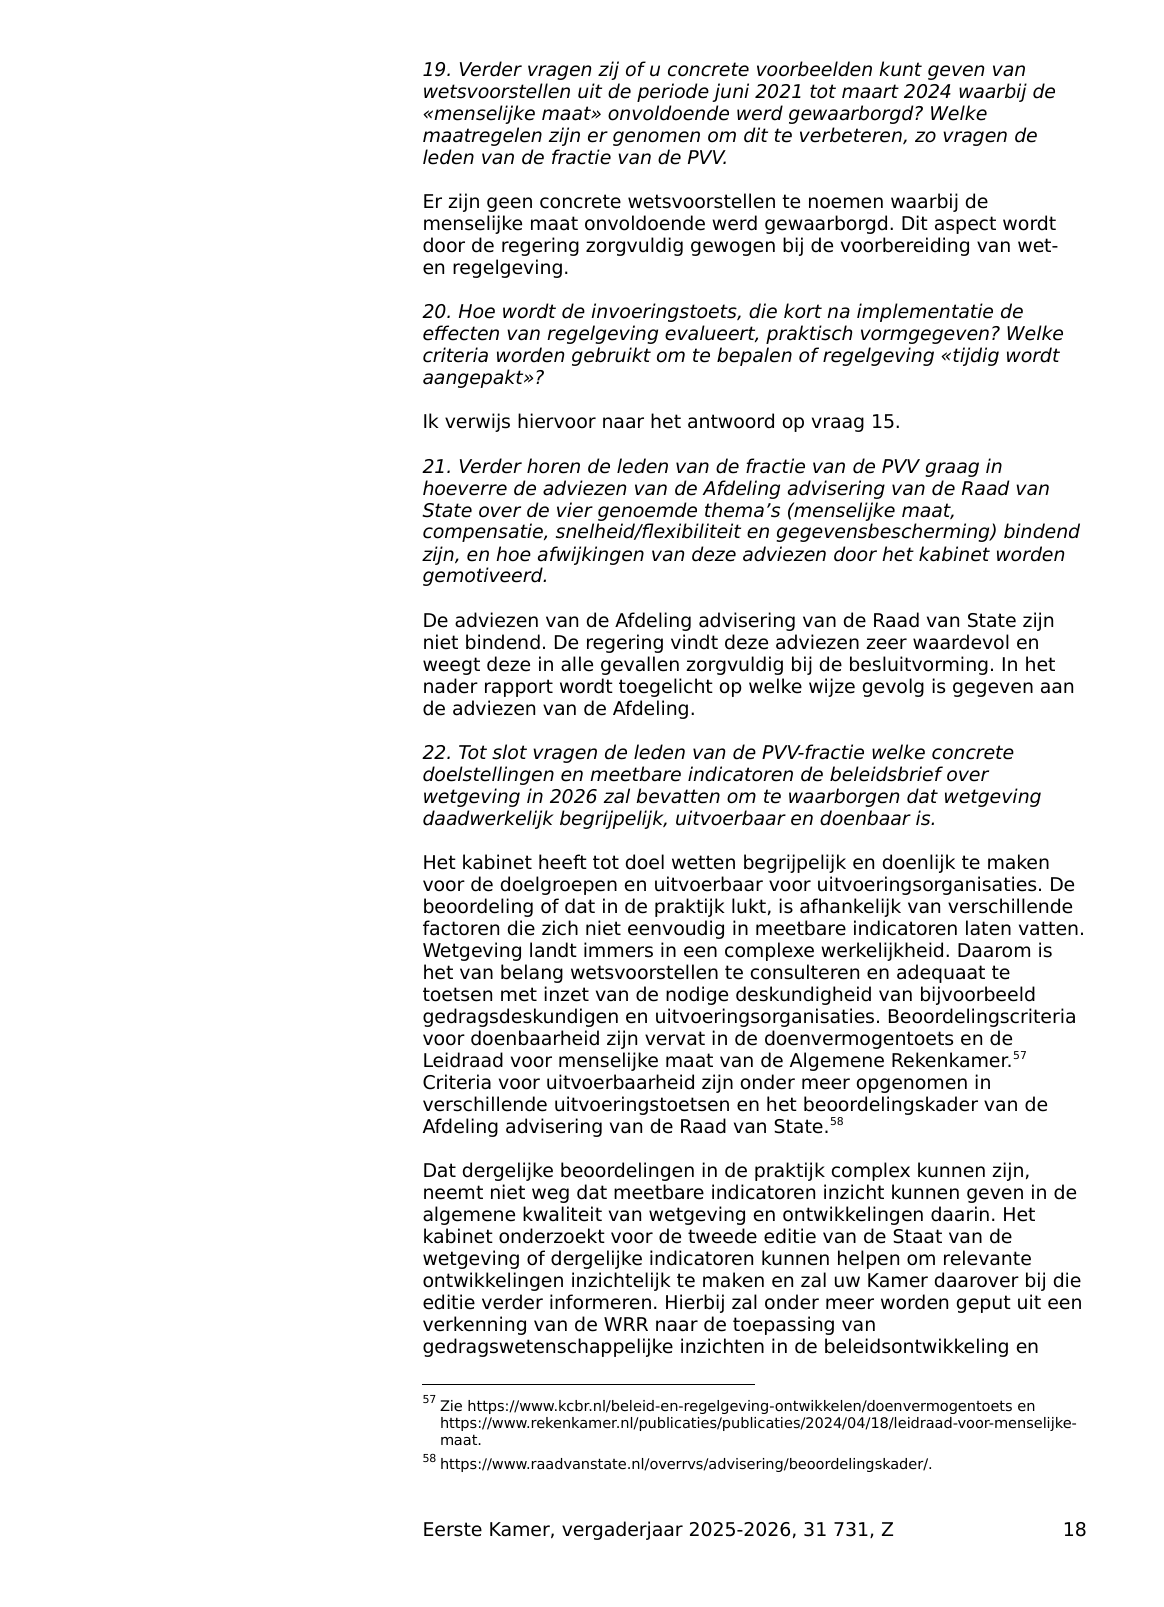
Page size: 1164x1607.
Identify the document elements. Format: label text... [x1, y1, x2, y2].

subtitle 21. Verder horen de leden van de fractie van de PVV graag in hoeverre de adviezen van de Afdeling advisering van de Raad van State over de vier genoemde thema’s (menselijke maat, compensatie, snelheid/flexibiliteit en gegevensbescherming) bindend zijn, en hoe afwijkingen van deze adviezen door het kabinet worden gemotiveerd. [422, 456, 1087, 587]
text Er zijn geen concrete wetsvoorstellen te noemen waarbij de menselijke maat onvoldoende werd gewaarborgd. Dit aspect wordt door de regering zorgvuldig gewogen bij de voorbereiding van wet- en regelgeving. [422, 191, 1087, 279]
subtitle 20. Hoe wordt de invoeringstoets, die kort na implementatie de effecten van regelgeving evalueert, praktisch vormgegeven? Welke criteria worden gebruikt om te bepalen of regelgeving «tijdig wordt aangepakt»? [422, 301, 1087, 389]
text Het kabinet heeft tot doel wetten begrijpelijk en doenlijk te maken voor de doelgroepen en uitvoerbaar voor uitvoeringsorganisaties. De beoordeling of dat in de praktijk lukt, is afhankelijk van verschillende factoren die zich niet eenvoudig in meetbare indicatoren laten vatten. Wetgeving landt immers in een complexe werkelijkheid. Daarom is het van belang wetsvoorstellen te consulteren en adequaat te toetsen met inzet van de nodige deskundigheid van bijvoorbeeld gedragsdeskundigen en uitvoeringsorganisaties. Beoordelingscriteria voor doenbaarheid zijn vervat in de doenvermogentoets en de Leidraad voor menselijke maat van de Algemene Rekenkamer. Criteria voor uitvoerbaarheid zijn onder meer opgenomen in verschillende uitvoeringstoetsen en het beoordelingskader van de Afdeling advisering van de Raad van State. [422, 852, 1087, 1137]
subtitle 19. Verder vragen zij of u concrete voorbeelden kunt geven van wetsvoorstellen uit de periode juni 2021 tot maart 2024 waarbij de «menselijke maat» onvoldoende werd gewaarborgd? Welke maatregelen zijn er genomen om dit te verbeteren, zo vragen de leden van de fractie van de PVV. [422, 59, 1087, 169]
text Dat dergelijke beoordelingen in de praktijk complex kunnen zijn, neemt niet weg dat meetbare indicatoren inzicht kunnen geven in de algemene kwaliteit van wetgeving en ontwikkelingen daarin. Het kabinet onderzoekt voor de tweede editie van de Staat van de wetgeving of dergelijke indicatoren kunnen helpen om relevante ontwikkelingen inzichtelijk te maken en zal uw Kamer daarover bij die editie verder informeren. Hierbij zal onder meer worden geput uit een verkenning van de WRR naar de toepassing van gedragswetenschappelijke inzichten in de beleidsontwikkeling en [422, 1160, 1087, 1357]
text Ik verwijs hiervoor naar het antwoord op vraag 15. [422, 411, 1087, 433]
text Zie https://www.kcbr.nl/beleid-en-regelgeving-ontwikkelen/doenvermogentoets en https://www.rekenkamer.nl/publicaties/publicaties/2024/04/18/leidraad-voor-menselijke-maat. [422, 1393, 1087, 1449]
text https://www.raadvanstate.nl/overrvs/advisering/beoordelingskader/. [422, 1452, 1087, 1474]
text De adviezen van de Afdeling advisering van de Raad van State zijn niet bindend. De regering vindt deze adviezen zeer waardevol en weegt deze in alle gevallen zorgvuldig bij de besluitvorming. In het nader rapport wordt toegelicht op welke wijze gevolg is gegeven aan de adviezen van de Afdeling. [422, 609, 1087, 719]
subtitle 22. Tot slot vragen de leden van de PVV-fractie welke concrete doelstellingen en meetbare indicatoren de beleidsbrief over wetgeving in 2026 zal bevatten om te waarborgen dat wetgeving daadwerkelijk begrijpelijk, uitvoerbaar en doenbaar is. [422, 742, 1087, 829]
